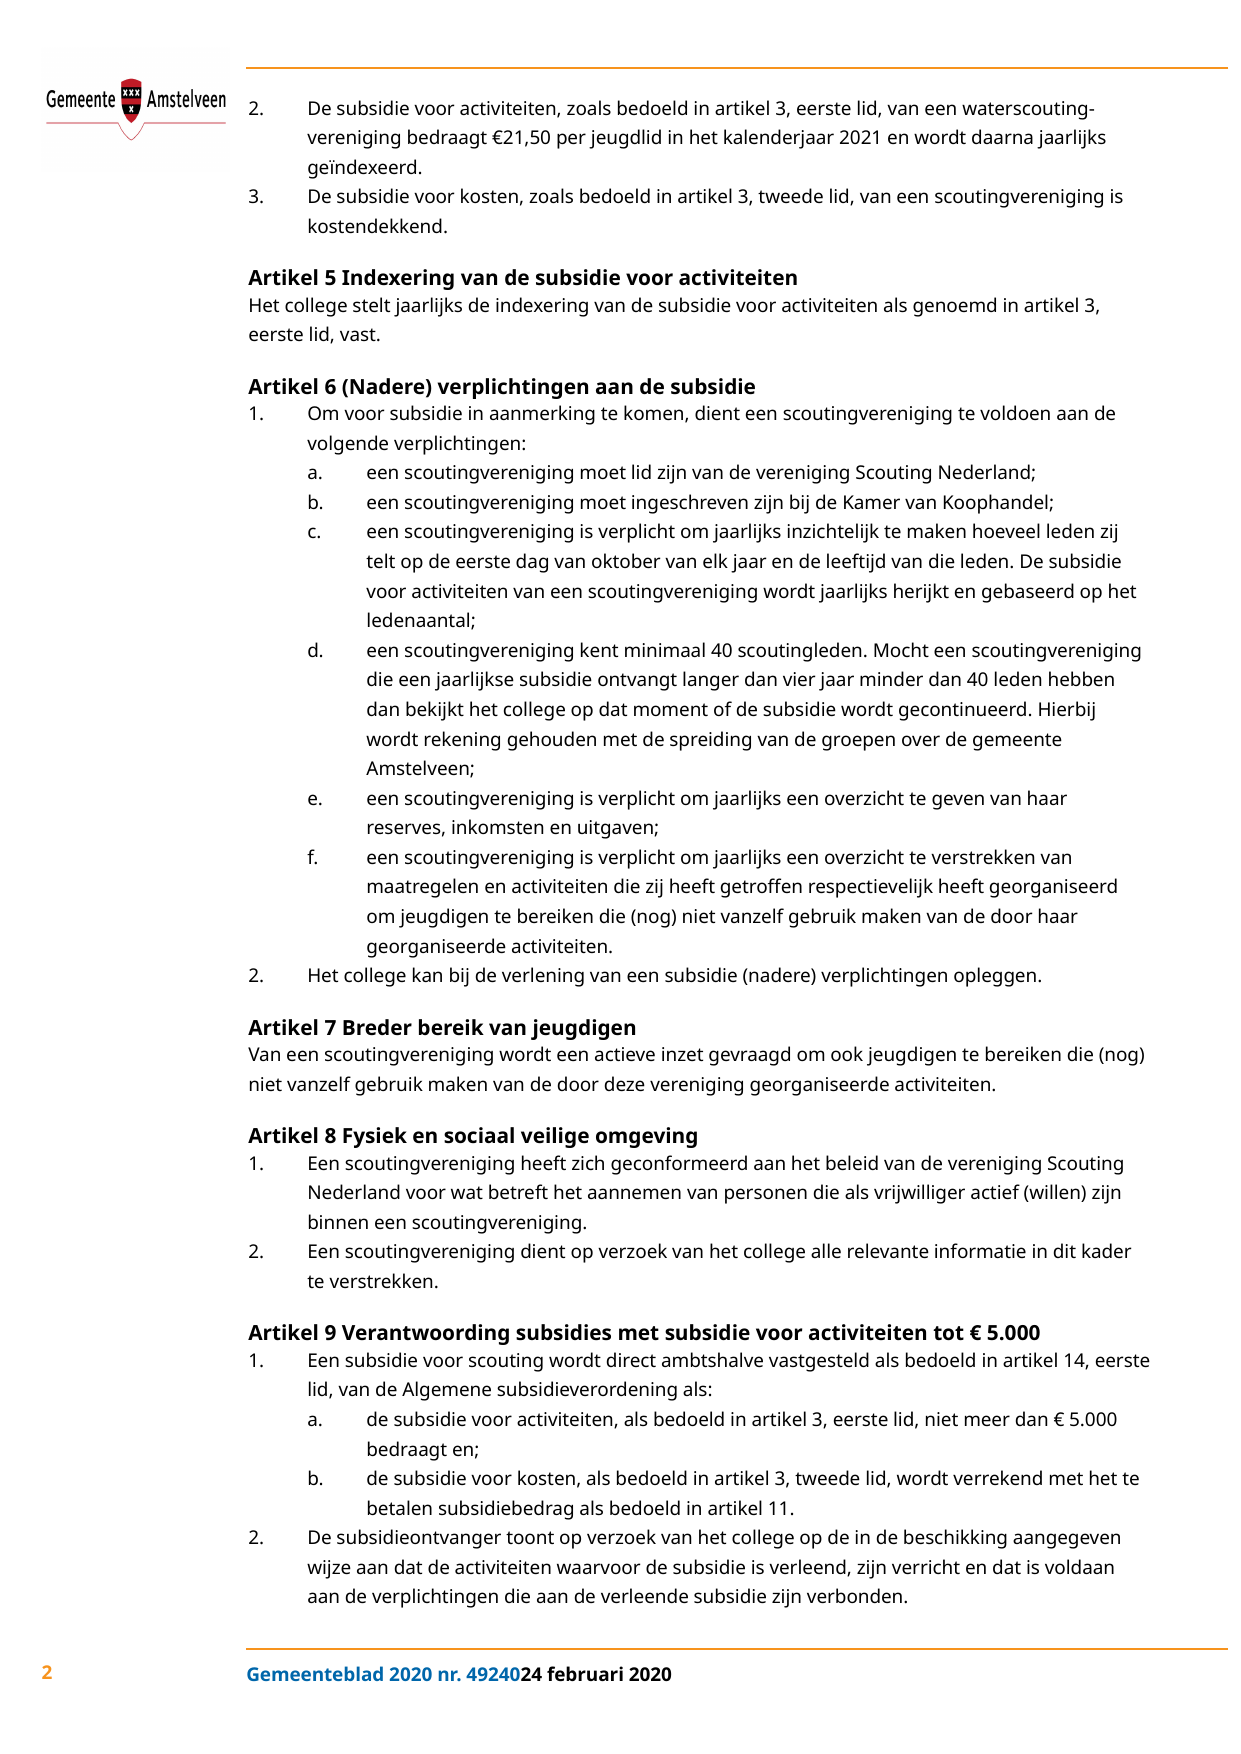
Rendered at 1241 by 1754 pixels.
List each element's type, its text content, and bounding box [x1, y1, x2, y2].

list Een subsidie voor scouting wordt direct ambtshalve vastgesteld als bedoeld in artikel 14, eerste lid, van de Algemene subsidieverordening als: [248, 1347, 1152, 1402]
list een scoutingvereniging moet ingeschreven zijn bij de Kamer van Koophandel; [307, 489, 1152, 515]
text Artikel 9 Verantwoording subsidies met subsidie voor activiteiten tot € 5.000 [248, 1318, 1152, 1347]
list een scoutingvereniging is verplicht om jaarlijks een overzicht te verstrekken van maatregelen en activiteiten die zij heeft getroffen respectievelijk heeft georganiseerd om jeugdigen te bereiken die (nog) niet vanzelf gebruik maken van de door haar georganiseerde activiteiten. [307, 844, 1152, 959]
text Artikel 8 Fysiek en sociaal veilige omgeving [248, 1121, 1152, 1150]
picture [41, 47, 231, 172]
text Van een scoutingvereniging wordt een actieve inzet gevraagd om ook jeugdigen te bereiken die (nog) niet vanzelf gebruik maken van de door deze vereniging georganiseerde activiteiten. [248, 1041, 1152, 1097]
list een scoutingvereniging is verplicht om jaarlijks inzichtelijk te maken hoeveel leden zij telt op de eerste dag van oktober van elk jaar en de leeftijd van die leden. De subsidie voor activiteiten van een scoutingvereniging wordt jaarlijks herijkt en gebaseerd op het ledenaantal; [307, 519, 1152, 633]
list een scoutingvereniging moet lid zijn van de vereniging Scouting Nederland; [307, 459, 1152, 485]
list De subsidie voor activiteiten, zoals bedoeld in artikel 3, eerste lid, van een waterscouting-vereniging bedraagt €21,50 per jeugdlid in het kalenderjaar 2021 en wordt daarna jaarlijks geïndexeerd. [248, 95, 1152, 180]
text Artikel 7 Breder bereik van jeugdigen [248, 1013, 1152, 1041]
list De subsidie voor kosten, zoals bedoeld in artikel 3, tweede lid, van een scoutingvereniging is kostendekkend. [248, 183, 1152, 239]
list de subsidie voor kosten, als bedoeld in artikel 3, tweede lid, wordt verrekend met het te betalen subsidiebedrag als bedoeld in artikel 11. [307, 1465, 1152, 1521]
list Om voor subsidie in aanmerking te komen, dient een scoutingvereniging te voldoen aan de volgende verplichtingen: [248, 400, 1152, 456]
list Het college kan bij de verlening van een subsidie (nadere) verplichtingen opleggen. [248, 962, 1152, 988]
list de subsidie voor activiteiten, als bedoeld in artikel 3, eerste lid, niet meer dan € 5.000 bedraagt en; [307, 1406, 1152, 1461]
text Het college stelt jaarlijks de indexering van de subsidie voor activiteiten als genoemd in artikel 3, eerste lid, vast. [248, 292, 1152, 347]
list een scoutingvereniging is verplicht om jaarlijks een overzicht te geven van haar reserves, inkomsten en uitgaven; [307, 785, 1152, 840]
text Artikel 6 (Nadere) verplichtingen aan de subsidie [248, 372, 1152, 400]
list De subsidieontvanger toont op verzoek van het college op de in de beschikking aangegeven wijze aan dat de activiteiten waarvoor de subsidie is verleend, zijn verricht en dat is voldaan aan de verplichtingen die aan de verleende subsidie zijn verbonden. [248, 1524, 1152, 1609]
list een scoutingvereniging kent minimaal 40 scoutingleden. Mocht een scoutingvereniging die een jaarlijkse subsidie ontvangt langer dan vier jaar minder dan 40 leden hebben dan bekijkt het college op dat moment of de subsidie wordt gecontinueerd. Hierbij wordt rekening gehouden met de spreiding van de groepen over de gemeente Amstelveen; [307, 637, 1152, 781]
list Een scoutingvereniging heeft zich geconformeerd aan het beleid van de vereniging Scouting Nederland voor wat betreft het aannemen van personen die als vrijwilliger actief (willen) zijn binnen een scoutingvereniging. [248, 1150, 1152, 1235]
text Artikel 5 Indexering van de subsidie voor activiteiten [248, 263, 1152, 292]
list Een scoutingvereniging dient op verzoek van het college alle relevante informatie in dit kader te verstrekken. [248, 1238, 1152, 1294]
